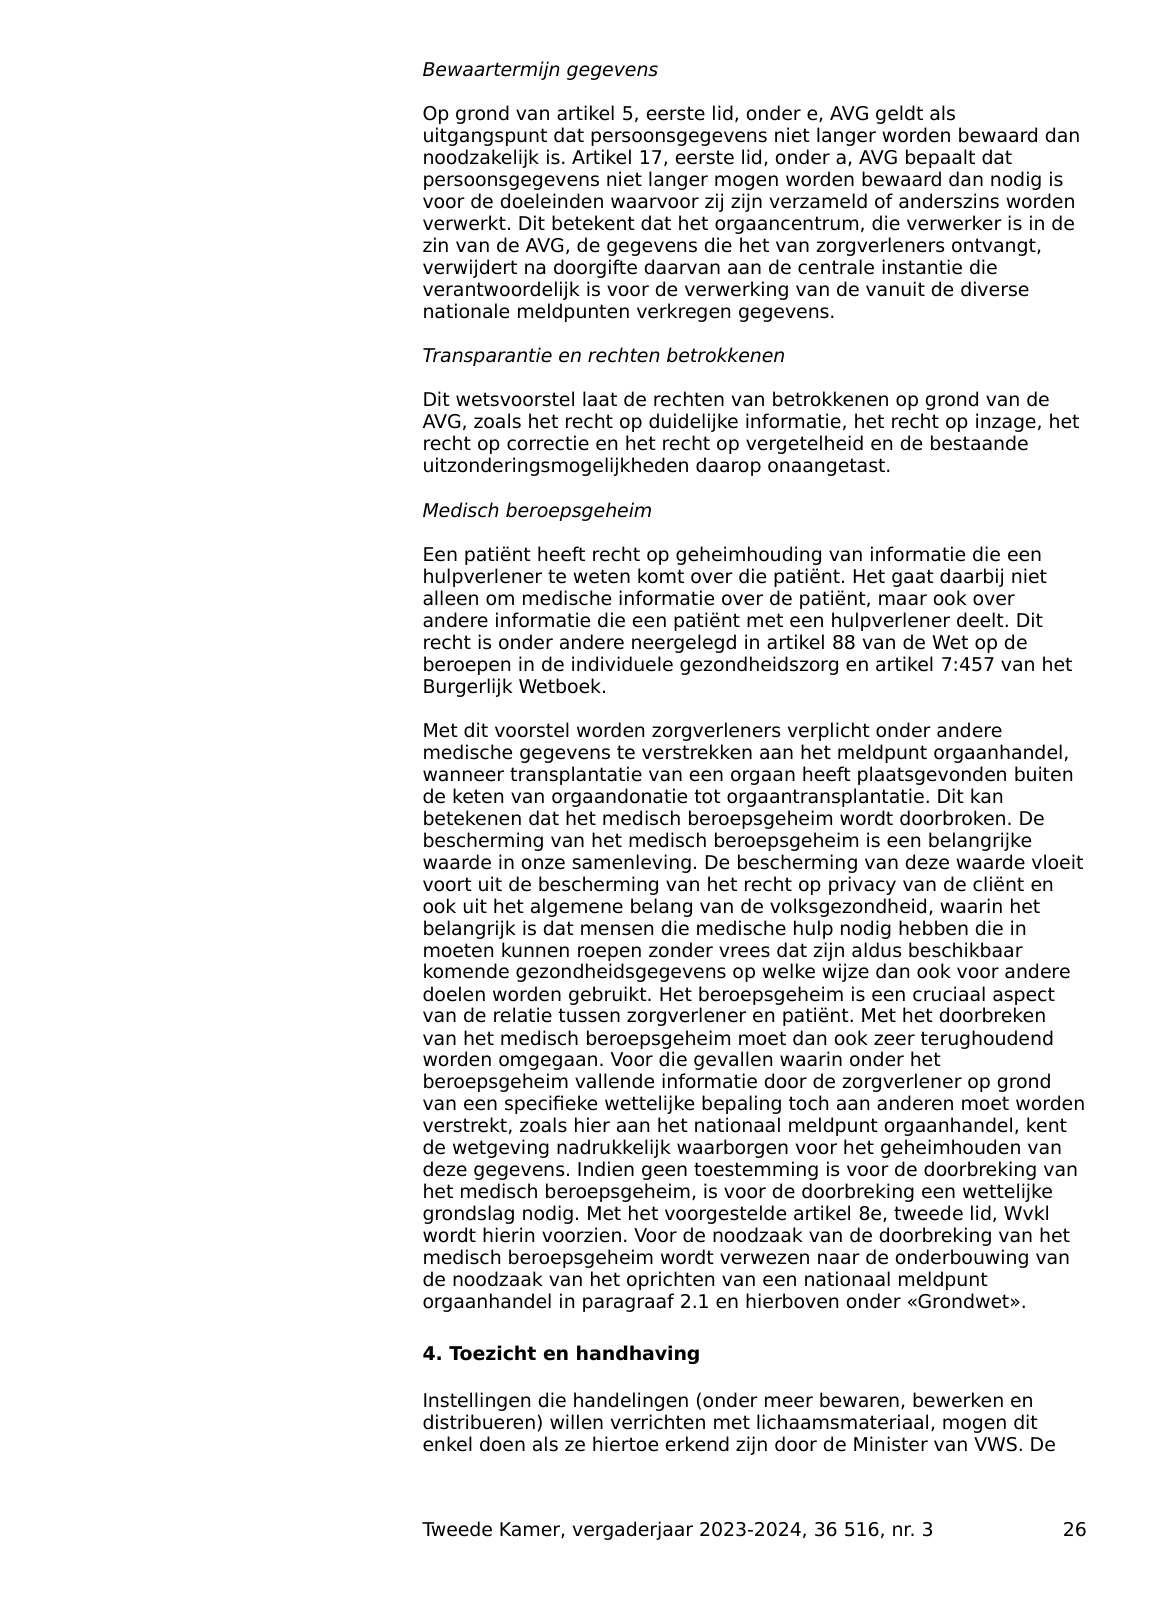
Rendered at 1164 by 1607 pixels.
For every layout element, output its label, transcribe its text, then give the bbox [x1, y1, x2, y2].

subtitle Transparantie en rechten betrokkenen [422, 345, 1087, 367]
subtitle Bewaartermijn gegevens [422, 59, 1087, 81]
text Instellingen die handelingen (onder meer bewaren, bewerken en distribueren) willen verrichten met lichaamsmateriaal, mogen dit enkel doen als ze hiertoe erkend zijn door de Minister van VWS. De [422, 1390, 1087, 1456]
subtitle 4. Toezicht en handhaving [422, 1343, 1087, 1365]
text Een patiënt heeft recht op geheimhouding van informatie die een hulpverlener te weten komt over die patiënt. Het gaat daarbij niet alleen om medische informatie over de patiënt, maar ook over andere informatie die een patiënt met een hulpverlener deelt. Dit recht is onder andere neergelegd in artikel 88 van de Wet op de beroepen in de individuele gezondheidszorg en artikel 7:457 van het Burgerlijk Wetboek. [422, 544, 1087, 697]
text Dit wetsvoorstel laat de rechten van betrokkenen op grond van de AVG, zoals het recht op duidelijke informatie, het recht op inzage, het recht op correctie en het recht op vergetelheid en de bestaande uitzonderingsmogelijkheden daarop onaangetast. [422, 389, 1087, 477]
subtitle Medisch beroepsgeheim [422, 499, 1087, 521]
text Met dit voorstel worden zorgverleners verplicht onder andere medische gegevens te verstrekken aan het meldpunt orgaanhandel, wanneer transplantatie van een orgaan heeft plaatsgevonden buiten de keten van orgaandonatie tot orgaantransplantatie. Dit kan betekenen dat het medisch beroepsgeheim wordt doorbroken. De bescherming van het medisch beroepsgeheim is een belangrijke waarde in onze samenleving. De bescherming van deze waarde vloeit voort uit de bescherming van het recht op privacy van de cliënt en ook uit het algemene belang van de volksgezondheid, waarin het belangrijk is dat mensen die medische hulp nodig hebben die in moeten kunnen roepen zonder vrees dat zijn aldus beschikbaar komende gezondheidsgegevens op welke wijze dan ook voor andere doelen worden gebruikt. Het beroepsgeheim is een cruciaal aspect van de relatie tussen zorgverlener en patiënt. Met het doorbreken van het medisch beroepsgeheim moet dan ook zeer terughoudend worden omgegaan. Voor die gevallen waarin onder het beroepsgeheim vallende informatie door de zorgverlener op grond van een specifieke wettelijke bepaling toch aan anderen moet worden verstrekt, zoals hier aan het nationaal meldpunt orgaanhandel, kent de wetgeving nadrukkelijk waarborgen voor het geheimhouden van deze gegevens. Indien geen toestemming is voor de doorbreking van het medisch beroepsgeheim, is voor de doorbreking een wettelijke grondslag nodig. Met het voorgestelde artikel 8e, tweede lid, Wvkl wordt hierin voorzien. Voor de noodzaak van de doorbreking van het medisch beroepsgeheim wordt verwezen naar de onderbouwing van de noodzaak van het oprichten van een nationaal meldpunt orgaanhandel in paragraaf 2.1 en hierboven onder «Grondwet». [422, 720, 1087, 1313]
text Op grond van artikel 5, eerste lid, onder e, AVG geldt als uitgangspunt dat persoonsgegevens niet langer worden bewaard dan noodzakelijk is. Artikel 17, eerste lid, onder a, AVG bepaalt dat persoonsgegevens niet langer mogen worden bewaard dan nodig is voor de doeleinden waarvoor zij zijn verzameld of anderszins worden verwerkt. Dit betekent dat het orgaancentrum, die verwerker is in de zin van de AVG, de gegevens die het van zorgverleners ontvangt, verwijdert na doorgifte daarvan aan de centrale instantie die verantwoordelijk is voor de verwerking van de vanuit de diverse nationale meldpunten verkregen gegevens. [422, 103, 1087, 323]
